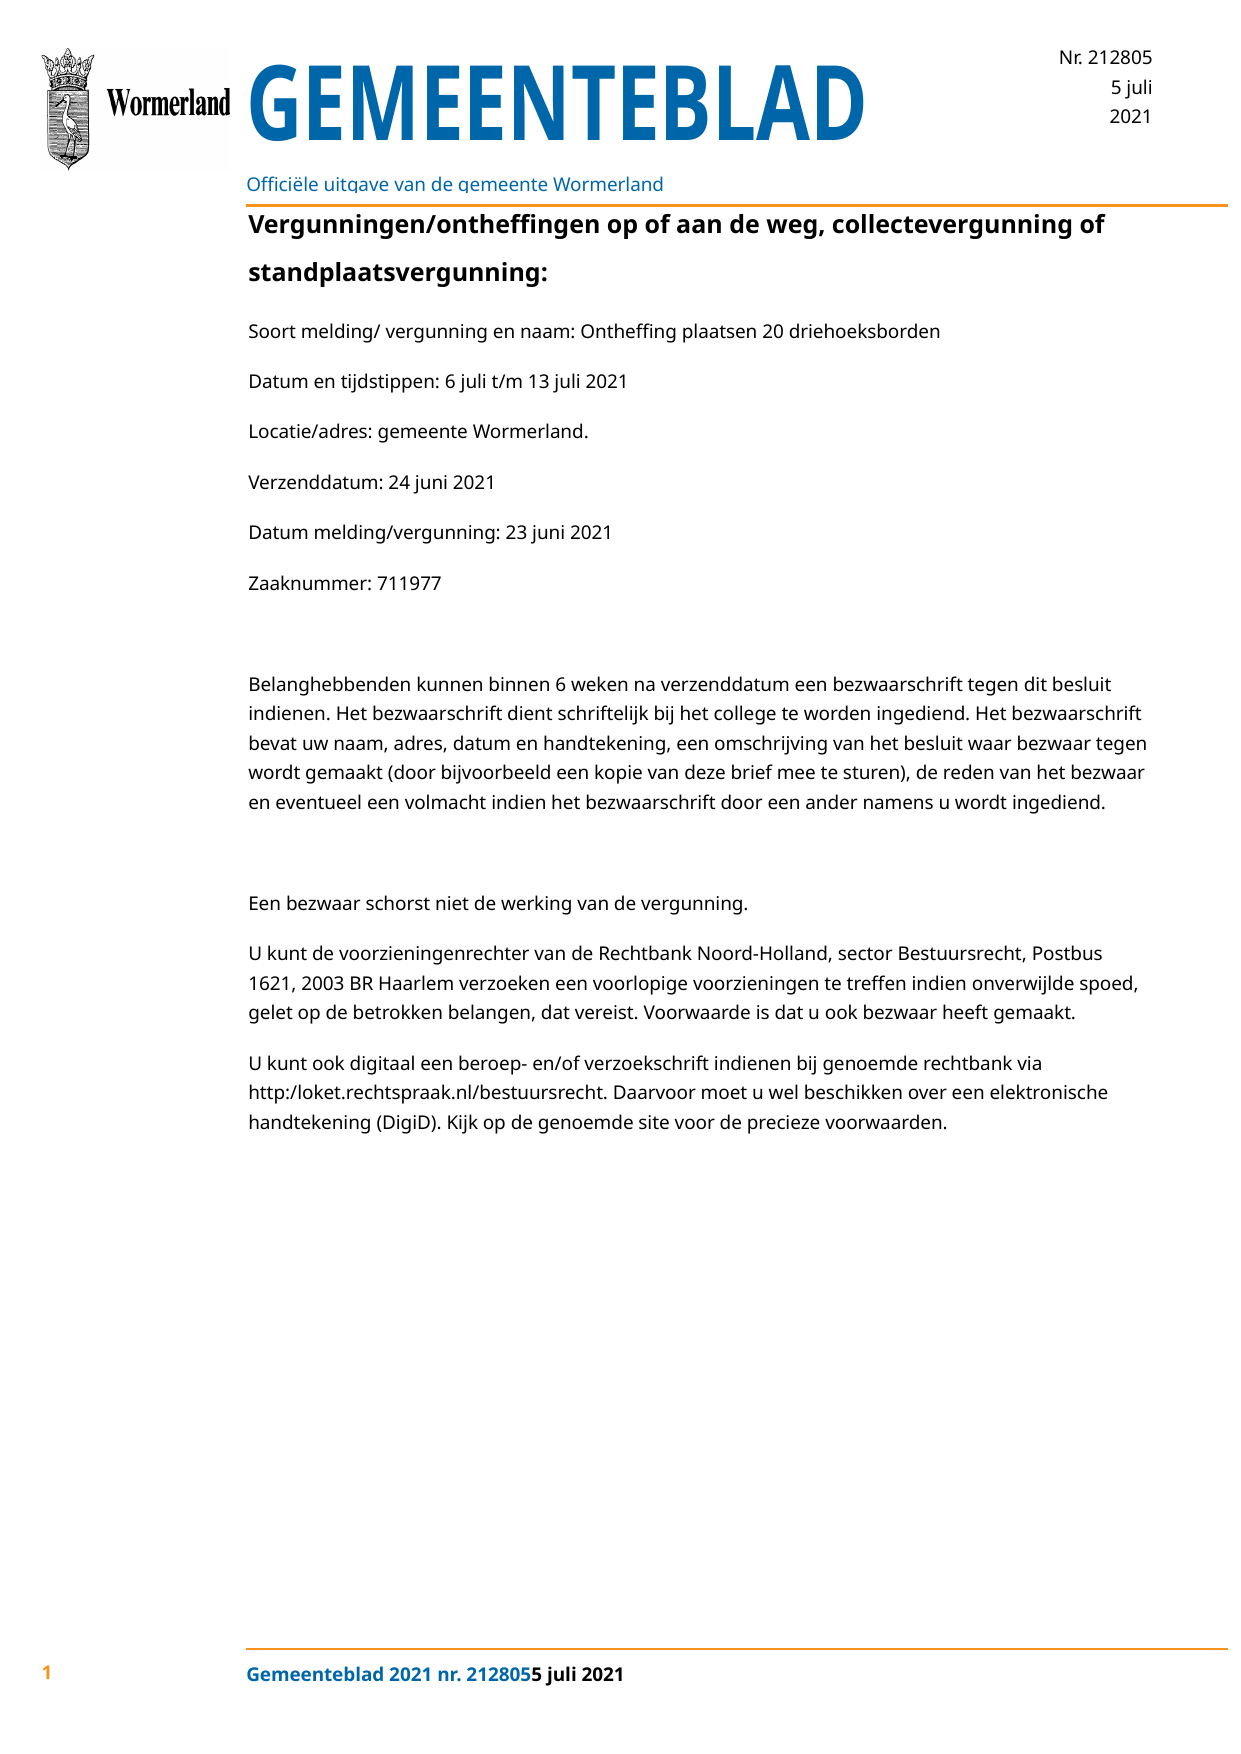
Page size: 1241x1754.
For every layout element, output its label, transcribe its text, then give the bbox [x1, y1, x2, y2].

text Verzenddatum: 24 juni 2021 [248, 469, 1152, 495]
text Datum en tijdstippen: 6 juli t/m 13 juli 2021 [248, 368, 1152, 394]
text U kunt ook digitaal een beroep- en/of verzoekschrift indienen bij genoemde rechtbank via http:/loket.rechtspraak.nl/bestuursrecht. Daarvoor moet u wel beschikken over een elektronische handtekening (DigiD). Kijk op de genoemde site voor de precieze voorwaarden. [248, 1050, 1152, 1135]
text Zaaknummer: 711977 [248, 570, 1152, 596]
text U kunt de voorzieningenrechter van de Rechtbank Noord-Holland, sector Bestuursrecht, Postbus 1621, 2003 BR Haarlem verzoeken een voorlopige voorzieningen te treffen indien onverwijlde spoed, gelet op de betrokken belangen, dat vereist. Voorwaarde is dat u ook bezwaar heeft gemaakt. [248, 940, 1152, 1025]
text Locatie/adres: gemeente Wormerland. [248, 419, 1152, 444]
text Soort melding/ vergunning en naam: Ontheffing plaatsen 20 driehoeksborden [248, 318, 1152, 344]
text Datum melding/vergunning: 23 juni 2021 [248, 519, 1152, 545]
text Belanghebbenden kunnen binnen 6 weken na verzenddatum een bezwaarschrift tegen dit besluit indienen. Het bezwaarschrift dient schriftelijk bij het college te worden ingediend. Het bezwaarschrift bevat uw naam, adres, datum en handtekening, een omschrijving van het besluit waar bezwaar tegen wordt gemaakt (door bijvoorbeeld een kopie van deze brief mee te sturen), de reden van het bezwaar en eventueel een volmacht indien het bezwaarschrift door een ander namens u wordt ingediend. [248, 671, 1152, 815]
text Een bezwaar schorst niet de werking van de vergunning. [248, 890, 1152, 916]
text Vergunningen/ontheffingen op of aan de weg, collectevergunning of standplaatsvergunning: [248, 207, 1152, 288]
picture [41, 47, 231, 172]
